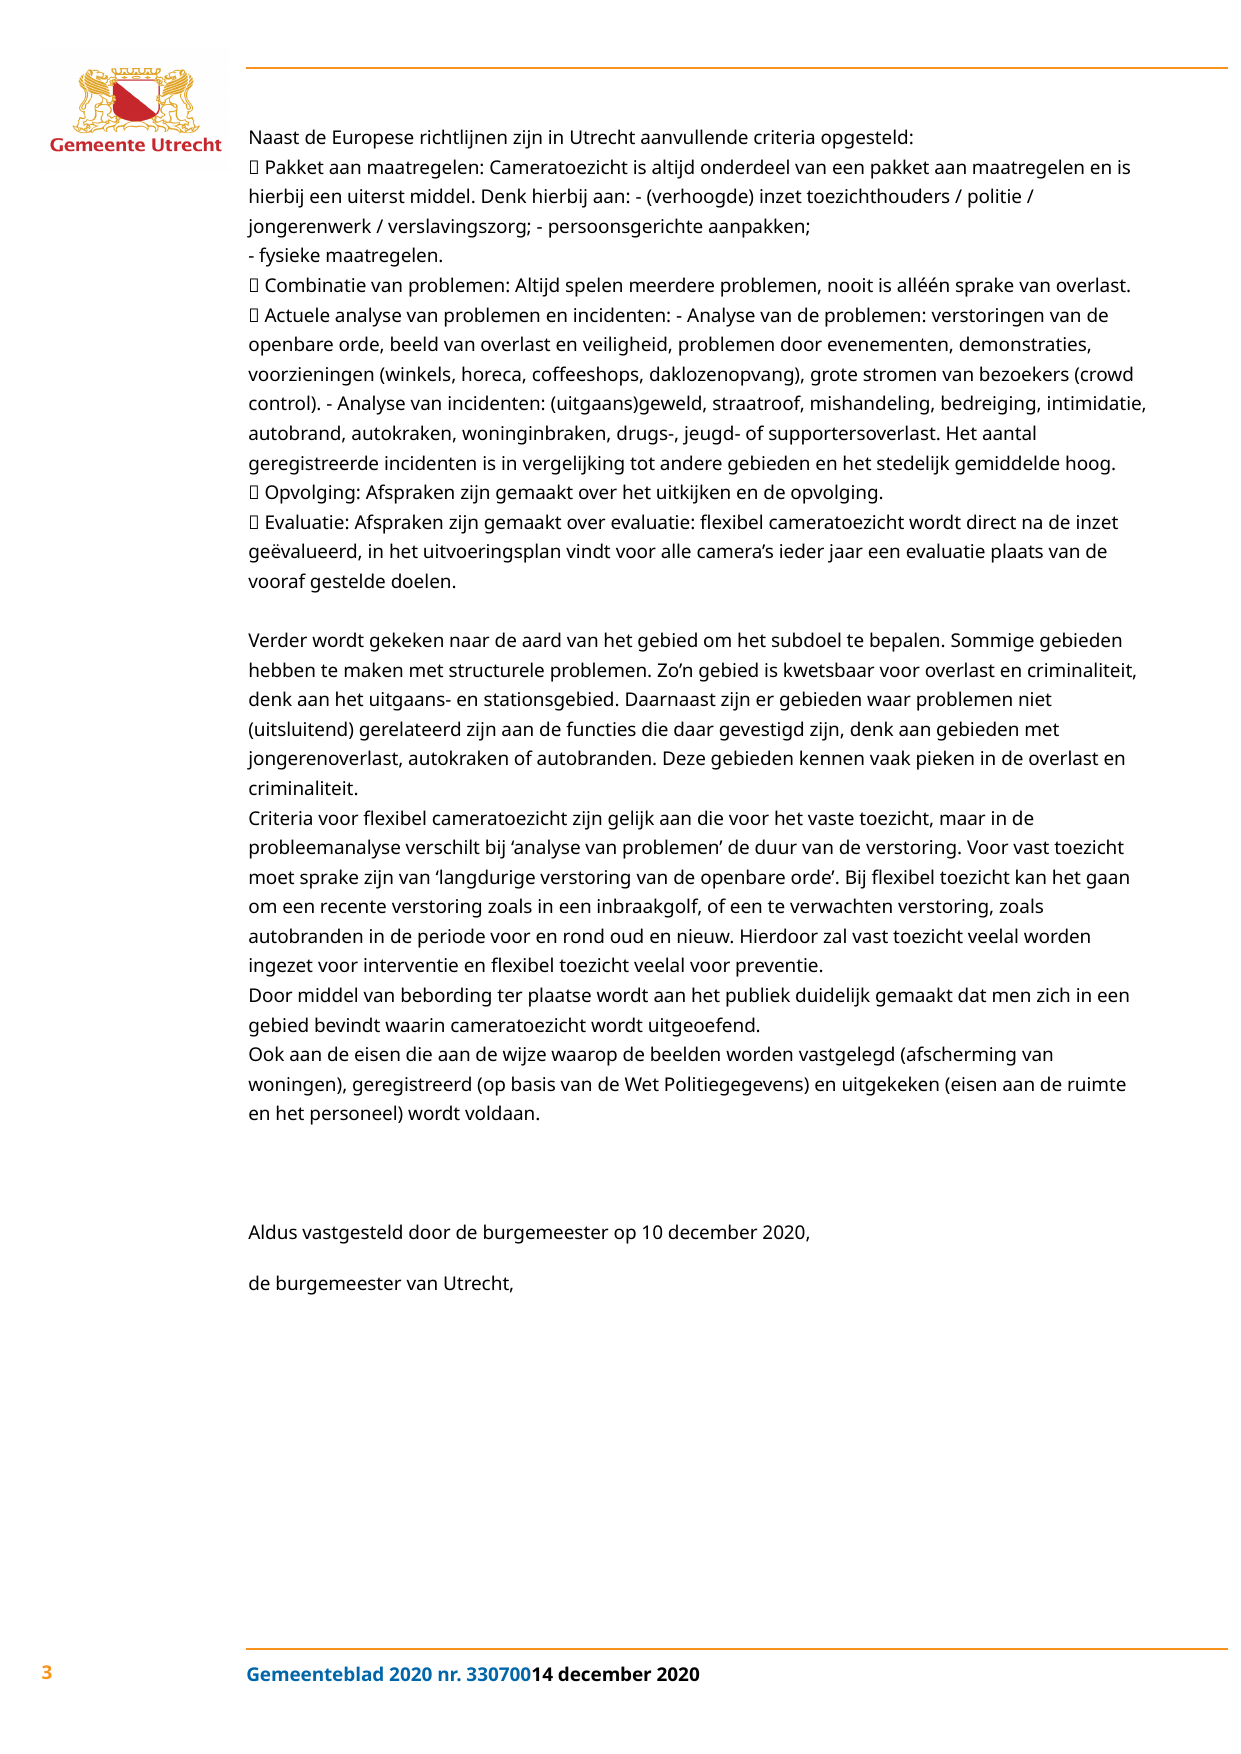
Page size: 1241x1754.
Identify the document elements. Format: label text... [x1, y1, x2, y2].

picture [41, 47, 231, 172]
text  Actuele analyse van problemen en incidenten: - Analyse van de problemen: verstoringen van de openbare orde, beeld van overlast en veiligheid, problemen door evenementen, demonstraties, voorzieningen (winkels, horeca, coffeeshops, daklozenopvang), grote stromen van bezoekers (crowd control). - Analyse van incidenten: (uitgaans)geweld, straatroof, mishandeling, bedreiging, intimidatie, autobrand, autokraken, woninginbraken, drugs-, jeugd- of supportersoverlast. Het aantal geregistreerde incidenten is in vergelijking tot andere gebieden en het stedelijk gemiddelde hoog. [248, 302, 1152, 476]
text  Combinatie van problemen: Altijd spelen meerdere problemen, nooit is alléén sprake van overlast. [248, 272, 1152, 298]
text Aldus vastgesteld door de burgemeester op 10 december 2020, [248, 1219, 1152, 1245]
text de burgemeester van Utrecht, [248, 1270, 1152, 1296]
text  Evaluatie: Afspraken zijn gemaakt over evaluatie: flexibel cameratoezicht wordt direct na de inzet geëvalueerd, in het uitvoeringsplan vindt voor alle camera’s ieder jaar een evaluatie plaats van de vooraf gestelde doelen. [248, 509, 1152, 594]
text  Pakket aan maatregelen: Cameratoezicht is altijd onderdeel van een pakket aan maatregelen en is hierbij een uiterst middel. Denk hierbij aan: - (verhoogde) inzet toezichthouders / politie / jongerenwerk / verslavingszorg; - persoonsgerichte aanpakken; [248, 154, 1152, 239]
text  Opvolging: Afspraken zijn gemaakt over het uitkijken en de opvolging. [248, 479, 1152, 505]
text - fysieke maatregelen. [248, 243, 1152, 268]
text Door middel van bebording ter plaatse wordt aan het publiek duidelijk gemaakt dat men zich in een gebied bevindt waarin cameratoezicht wordt uitgeoefend. [248, 982, 1152, 1038]
text Criteria voor flexibel cameratoezicht zijn gelijk aan die voor het vaste toezicht, maar in de probleemanalyse verschilt bij ‘analyse van problemen’ de duur van de verstoring. Voor vast toezicht moet sprake zijn van ‘langdurige verstoring van de openbare orde’. Bij flexibel toezicht kan het gaan om een recente verstoring zoals in een inbraakgolf, of een te verwachten verstoring, zoals autobranden in de periode voor en rond oud en nieuw. Hierdoor zal vast toezicht veelal worden ingezet voor interventie en flexibel toezicht veelal voor preventie. [248, 805, 1152, 978]
text Naast de Europese richtlijnen zijn in Utrecht aanvullende criteria opgesteld: [248, 124, 1152, 150]
text Verder wordt gekeken naar de aard van het gebied om het subdoel te bepalen. Sommige gebieden hebben te maken met structurele problemen. Zo’n gebied is kwetsbaar voor overlast en criminaliteit, denk aan het uitgaans- en stationsgebied. Daarnaast zijn er gebieden waar problemen niet (uitsluitend) gerelateerd zijn aan de functies die daar gevestigd zijn, denk aan gebieden met jongerenoverlast, autokraken of autobranden. Deze gebieden kennen vaak pieken in de overlast en criminaliteit. [248, 627, 1152, 801]
text Ook aan de eisen die aan de wijze waarop de beelden worden vastgelegd (afscherming van woningen), geregistreerd (op basis van de Wet Politiegegevens) en uitgekeken (eisen aan de ruimte en het personeel) wordt voldaan. [248, 1041, 1152, 1126]
